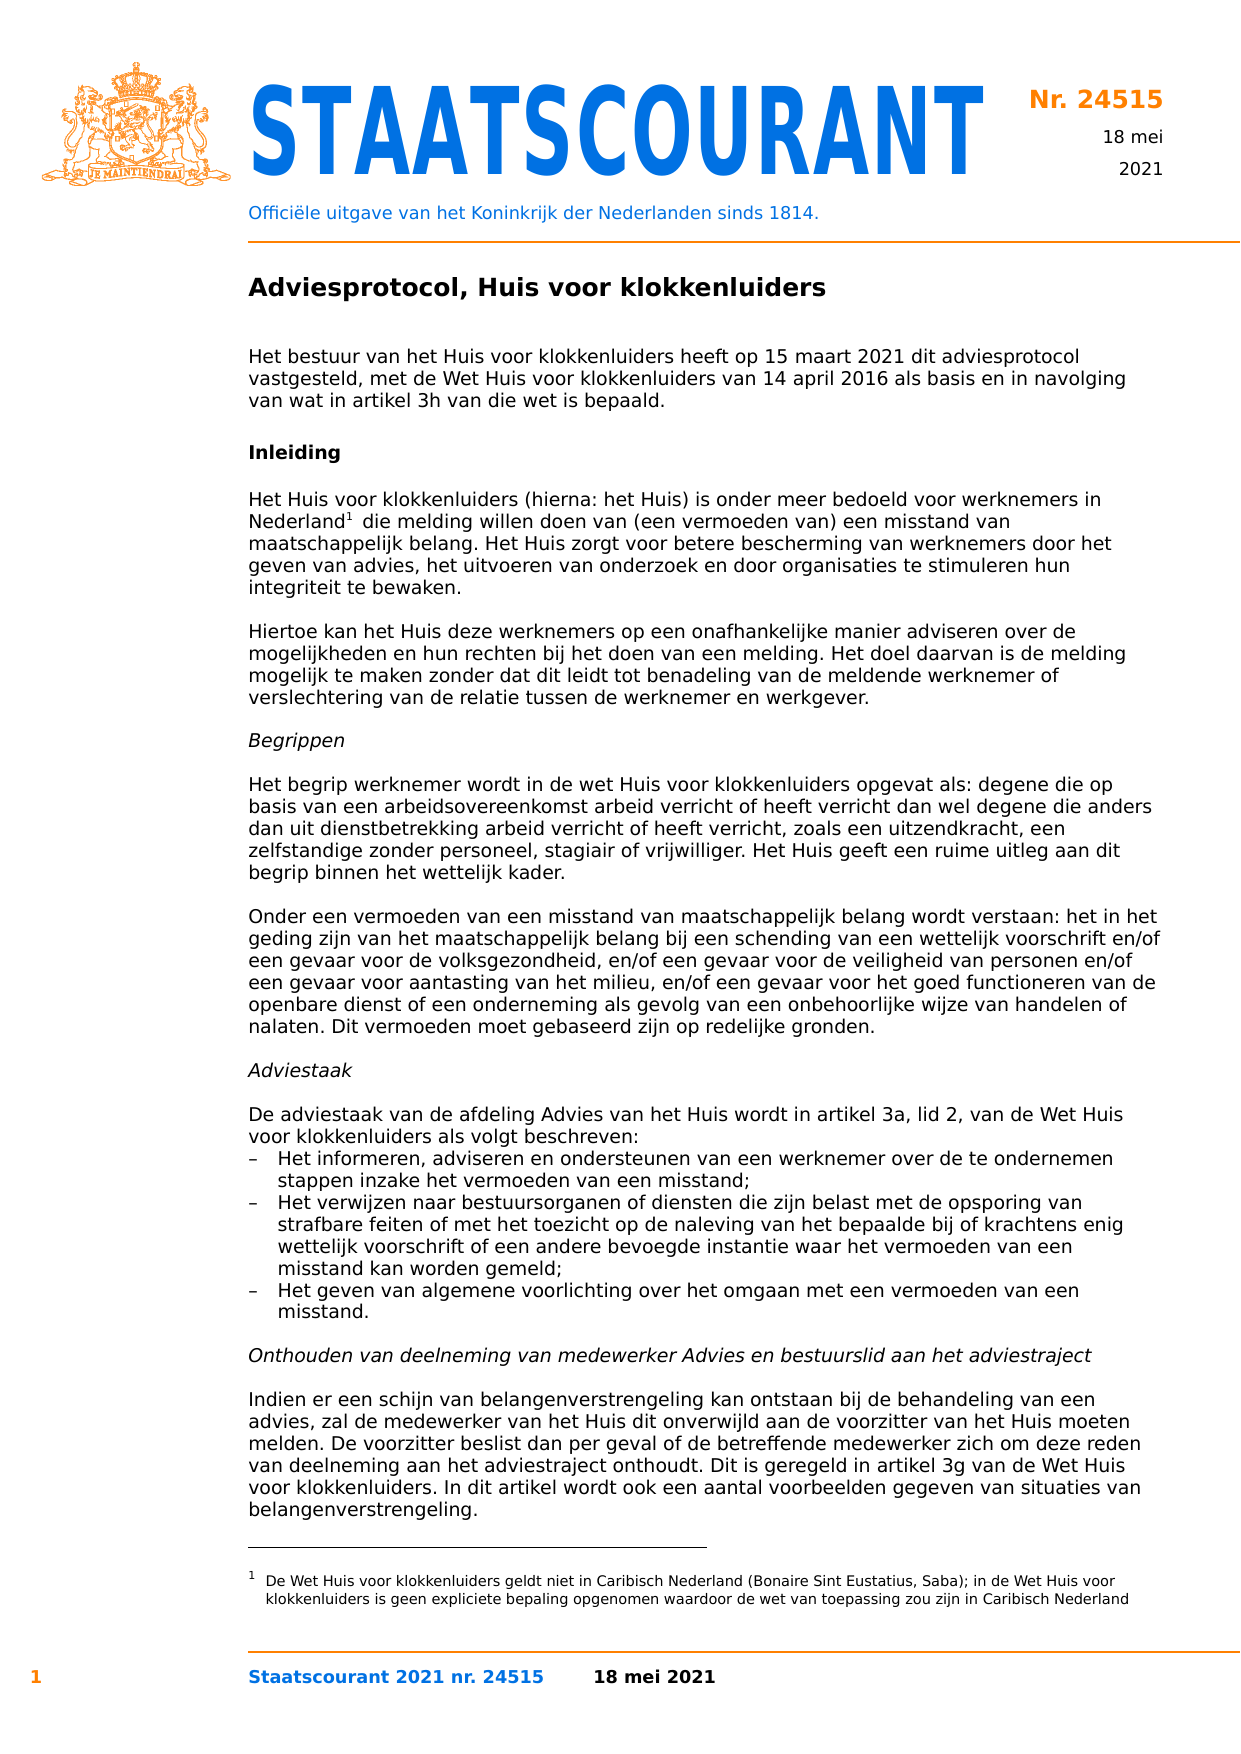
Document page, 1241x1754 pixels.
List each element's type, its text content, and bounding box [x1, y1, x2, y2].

text Hiertoe kan het Huis deze werknemers op een onafhankelijke manier adviseren over de mogelijkheden en hun rechten bij het doen van een melding. Het doel daarvan is de melding mogelijk te maken zonder dat dit leidt tot benadeling van de meldende werknemer of verslechtering van de relatie tussen de werknemer en werkgever. [248, 621, 1163, 708]
table_cell Officiële uitgave van het Koninkrijk der Nederlanden sinds 1814. [248, 203, 1240, 241]
text De adviestaak van de afdeling Advies van het Huis wordt in artikel 3a, lid 2, van de Wet Huis voor klokkenluiders als volgt beschreven: [248, 1104, 1163, 1148]
table_cell 2021 [998, 153, 1240, 203]
table_header STAATSCOURANT [248, 62, 998, 203]
text Indien er een schijn van belangenverstrengeling kan ontstaan bij de behandeling van een advies, zal de medewerker van het Huis dit onverwijld aan de voorzitter van het Huis moeten melden. De voorzitter beslist dan per geval of de betreffende medewerker zich om deze reden van deelneming aan het adviestraject onthoudt. Dit is geregeld in artikel 3g van de Wet Huis voor klokkenluiders. In dit artikel wordt ook een aantal voorbeelden gegeven van situaties van belangenverstrengeling. [248, 1389, 1163, 1521]
text Het begrip werknemer wordt in de wet Huis voor klokkenluiders opgevat als: degene die op basis van een arbeidsovereenkomst arbeid verricht of heeft verricht dan wel degene die anders dan uit dienstbetrekking arbeid verricht of heeft verricht, zoals een uitzendkracht, een zelfstandige zonder personeel, stagiair of vrijwilliger. Het Huis geeft een ruime uitleg aan dit begrip binnen het wettelijk kader. [248, 774, 1163, 884]
subtitle Begrippen [248, 730, 1163, 752]
text – Het informeren, adviseren en ondersteunen van een werknemer over de te ondernemen stappen inzake het vermoeden van een misstand; [248, 1148, 1163, 1192]
text – Het verwijzen naar bestuursorganen of diensten die zijn belast met de opsporing van strafbare feiten of met het toezicht op de naleving van het bepaalde bij of krachtens enig wettelijk voorschrift of een andere bevoegde instantie waar het vermoeden van een misstand kan worden gemeld; [248, 1192, 1163, 1279]
text De Wet Huis voor klokkenluiders geldt niet in Caribisch Nederland (Bonaire Sint Eustatius, Saba); in de Wet Huis voor klokkenluiders is geen expliciete bepaling opgenomen waardoor de wet van toepassing zou zijn in Caribisch Nederland [248, 1569, 1163, 1608]
picture [41, 62, 231, 186]
table_header Nr. 24515 [998, 62, 1240, 121]
text Het Huis voor klokkenluiders (hierna: het Huis) is onder meer bedoeld voor werknemers in Nederland die melding willen doen van (een vermoeden van) een misstand van maatschappelijk belang. Het Huis zorgt voor betere bescherming van werknemers door het geven van advies, het uitvoeren van onderzoek en door organisaties te stimuleren hun integriteit te bewaken. [248, 489, 1163, 599]
table_header [25, 62, 248, 241]
subtitle Adviestaak [248, 1060, 1163, 1082]
text Onder een vermoeden van een misstand van maatschappelijk belang wordt verstaan: het in het geding zijn van het maatschappelijk belang bij een schending van een wettelijk voorschrift en/of een gevaar voor de volksgezondheid, en/of een gevaar voor de veiligheid van personen en/of een gevaar voor aantasting van het milieu, en/of een gevaar voor het goed functioneren van de openbare dienst of een onderneming als gevolg van een onbehoorlijke wijze van handelen of nalaten. Dit vermoeden moet gebaseerd zijn op redelijke gronden. [248, 906, 1163, 1038]
subtitle Adviesprotocol, Huis voor klokkenluiders [248, 273, 1163, 302]
subtitle Onthouden van deelneming van medewerker Advies en bestuurslid aan het adviestraject [248, 1345, 1163, 1367]
text – Het geven van algemene voorlichting over het omgaan met een vermoeden van een misstand. [248, 1279, 1163, 1323]
text Het bestuur van het Huis voor klokkenluiders heeft op 15 maart 2021 dit adviesprotocol vastgesteld, met de Wet Huis voor klokkenluiders van 14 april 2016 als basis en in navolging van wat in artikel 3h van die wet is bepaald. [248, 346, 1163, 412]
table_cell 18 mei [998, 121, 1240, 153]
subtitle Inleiding [248, 442, 1163, 464]
